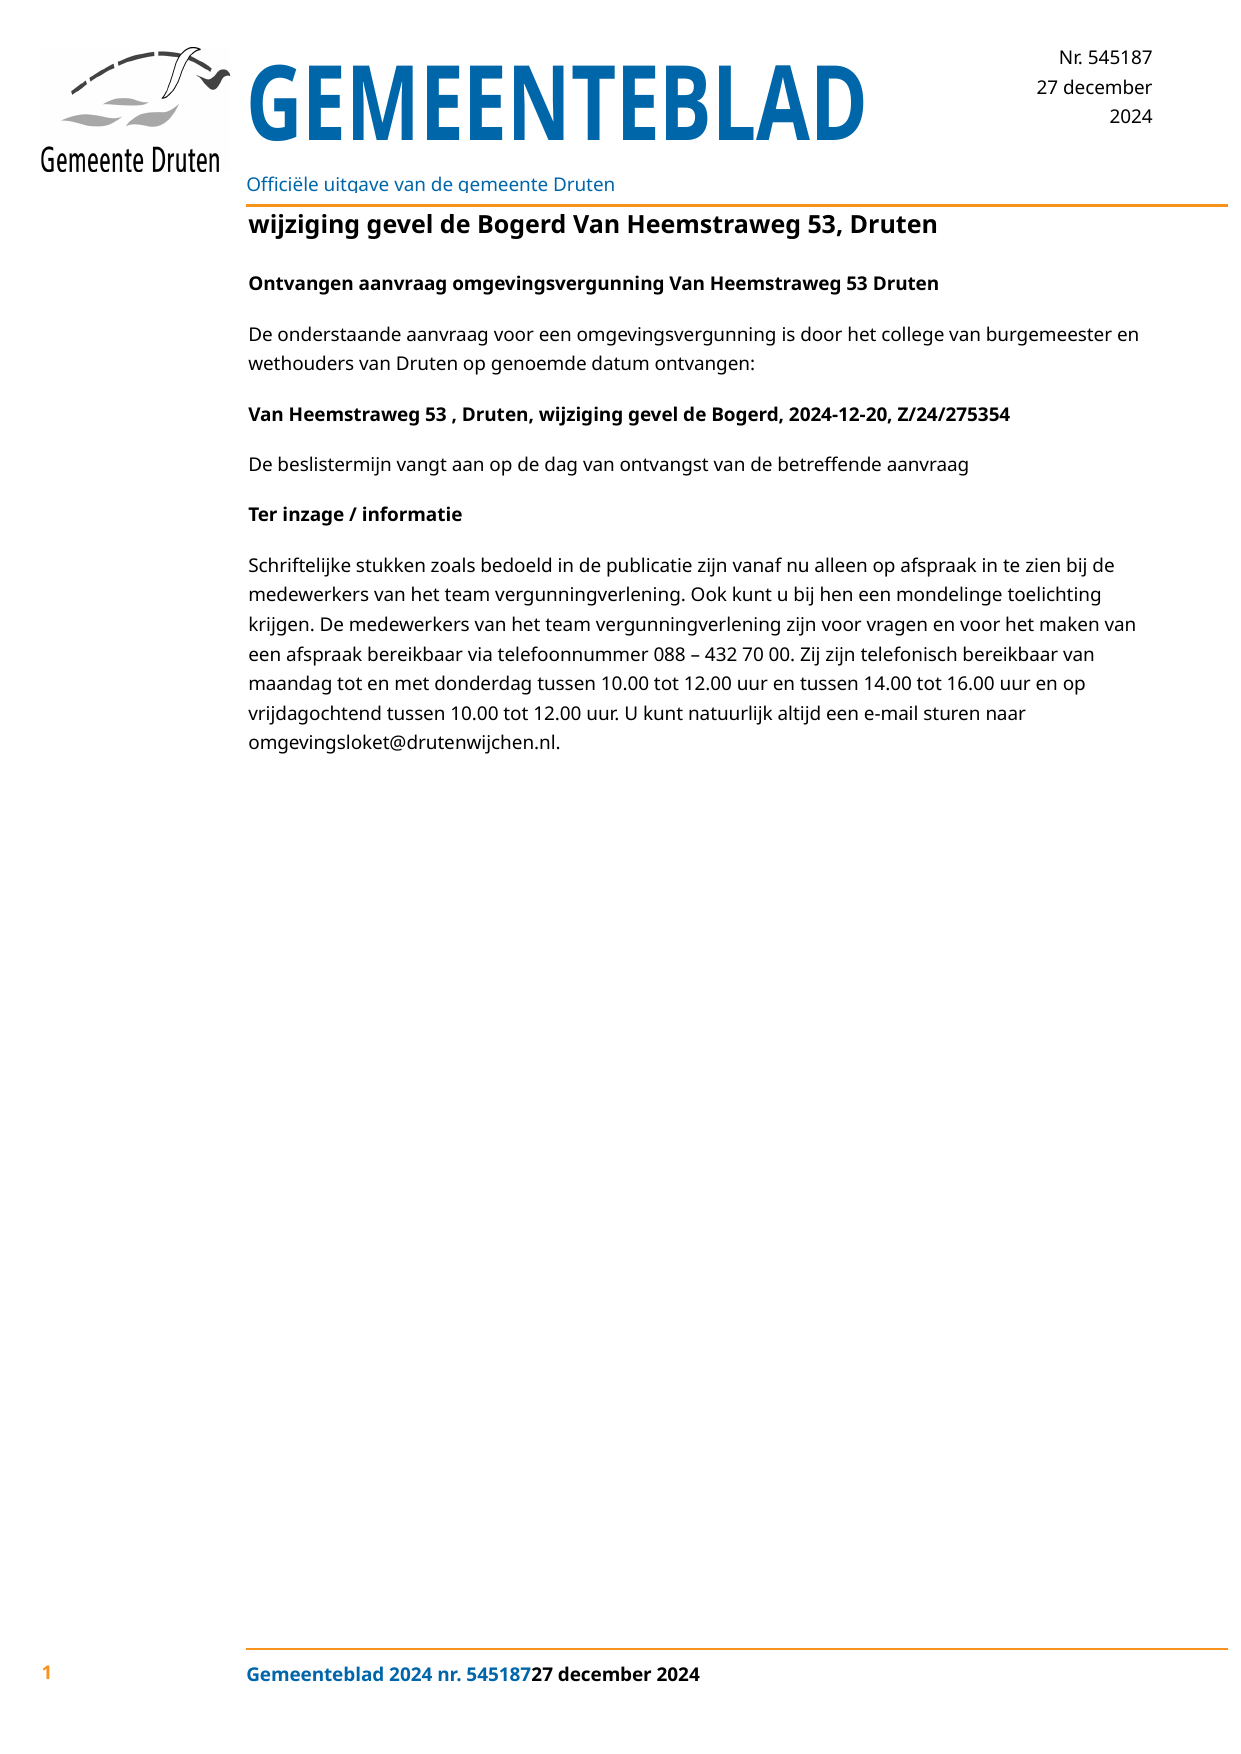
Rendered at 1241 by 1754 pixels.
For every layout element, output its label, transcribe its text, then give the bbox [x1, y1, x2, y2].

text Schriftelijke stukken zoals bedoeld in de publicatie zijn vanaf nu alleen op afspraak in te zien bij de medewerkers van het team vergunningverlening. Ook kunt u bij hen een mondelinge toelichting krijgen. De medewerkers van het team vergunningverlening zijn voor vragen en voor het maken van een afspraak bereikbaar via telefoonnummer 088 – 432 70 00. Zij zijn telefonisch bereikbaar van maandag tot en met donderdag tussen 10.00 tot 12.00 uur en tussen 14.00 tot 16.00 uur en op vrijdagochtend tussen 10.00 tot 12.00 uur. U kunt natuurlijk altijd een e-mail sturen naar omgevingsloket@drutenwijchen.nl. [248, 552, 1152, 755]
text wijziging gevel de Bogerd Van Heemstraweg 53, Druten [248, 207, 1152, 241]
text Van Heemstraweg 53 , Druten, wijziging gevel de Bogerd, 2024-12-20, Z/24/275354 [248, 401, 1152, 426]
picture [41, 47, 231, 172]
text Ter inzage / informatie [248, 502, 1152, 527]
text Ontvangen aanvraag omgevingsvergunning Van Heemstraweg 53 Druten [248, 270, 1152, 296]
text De beslistermijn vangt aan op de dag van ontvangst van de betreffende aanvraag [248, 451, 1152, 477]
text De onderstaande aanvraag voor een omgevingsvergunning is door het college van burgemeester en wethouders van Druten op genoemde datum ontvangen: [248, 321, 1152, 376]
